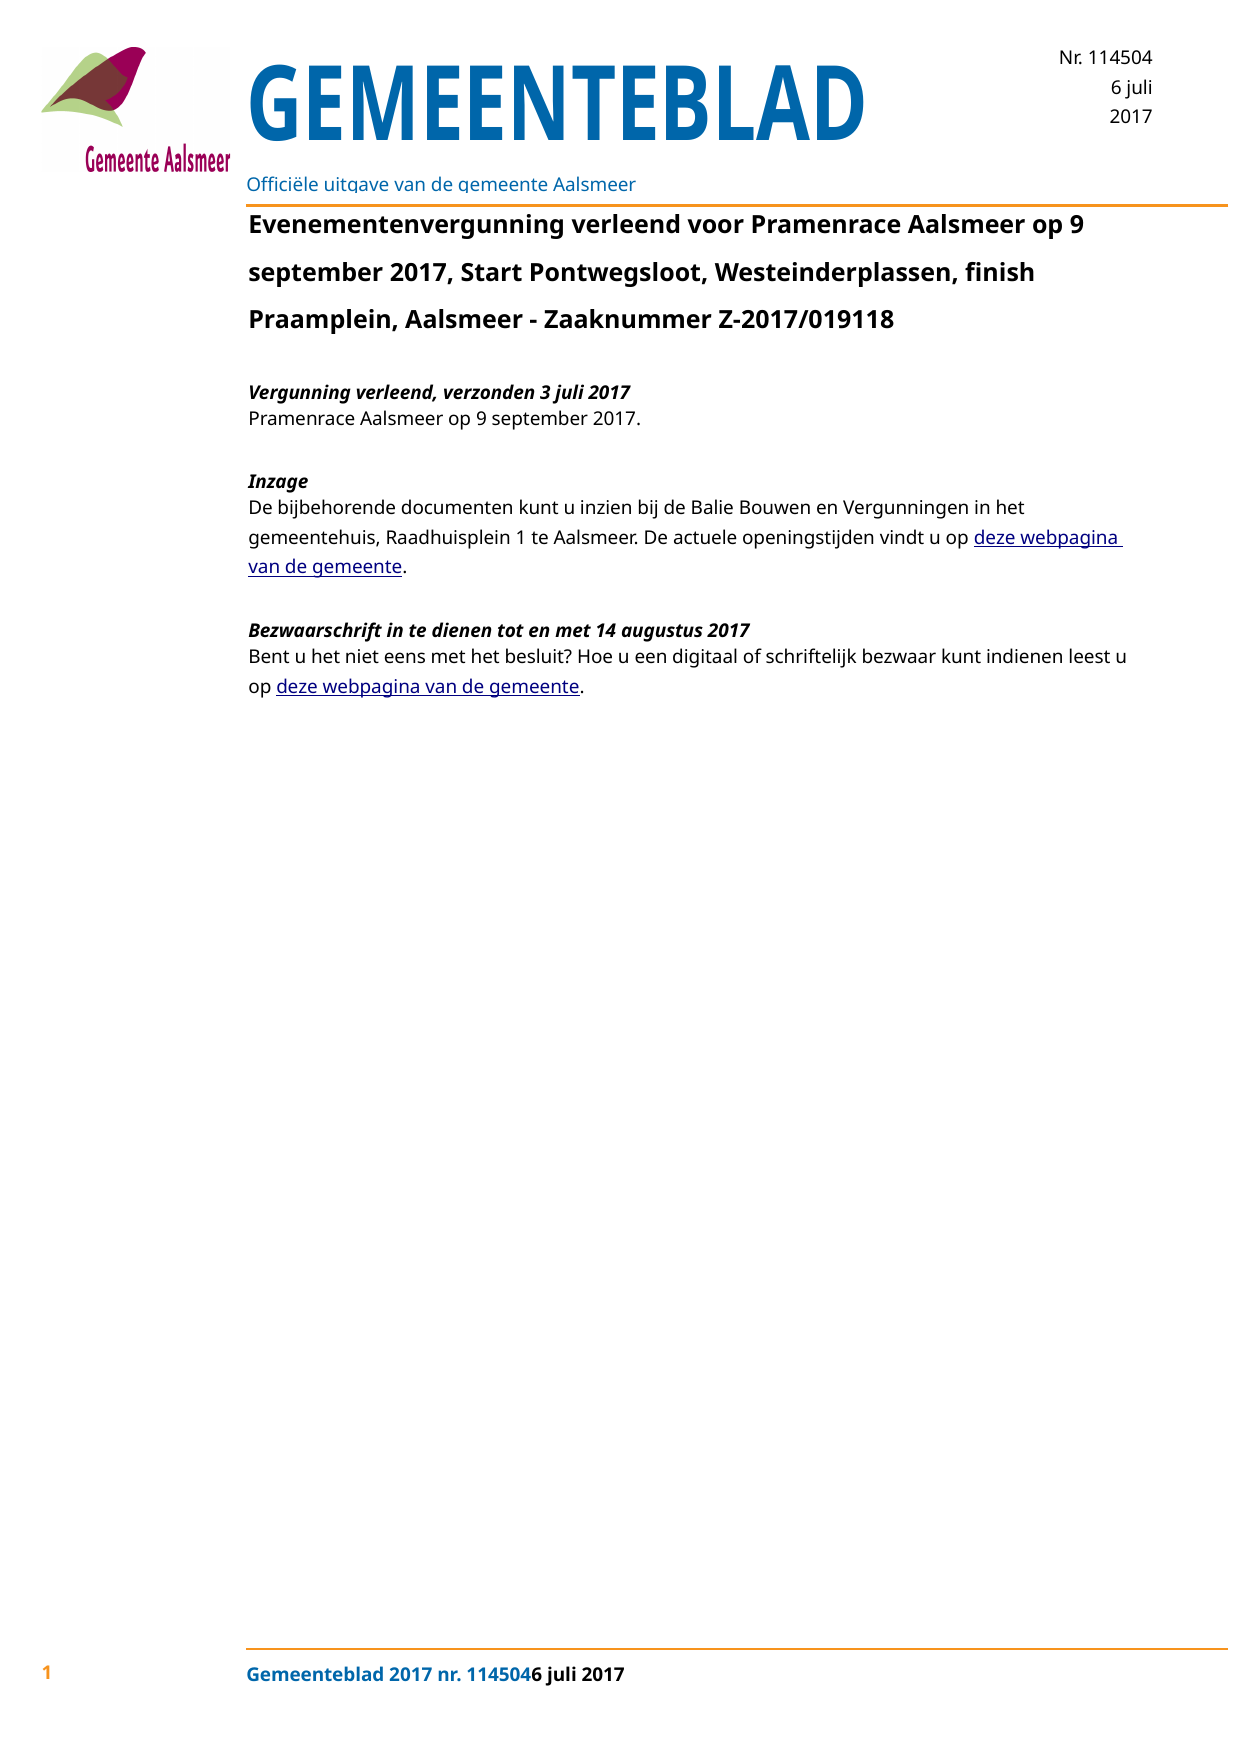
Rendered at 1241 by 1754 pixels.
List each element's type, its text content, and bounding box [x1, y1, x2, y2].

picture [41, 47, 231, 172]
text Pramenrace Aalsmeer op 9 september 2017. [248, 405, 1152, 431]
text Bezwaarschrift in te dienen tot en met 14 augustus 2017 [248, 618, 1152, 643]
text Inzage [248, 469, 1152, 494]
text Evenementenvergunning verleend voor Pramenrace Aalsmeer op 9 september 2017, Start Pontwegsloot, Westeinderplassen, finish Praamplein, Aalsmeer - Zaaknummer Z-2017/019118 [248, 207, 1152, 336]
text De bijbehorende documenten kunt u inzien bij de Balie Bouwen en Vergunningen in het gemeentehuis, Raadhuisplein 1 te Aalsmeer. De actuele openingstijden vindt u op deze webpagina van de gemeente. [248, 494, 1152, 579]
text Vergunning verleend, verzonden 3 juli 2017 [248, 379, 1152, 405]
text Bent u het niet eens met het besluit? Hoe u een digitaal of schriftelijk bezwaar kunt indienen leest u op deze webpagina van de gemeente. [248, 643, 1152, 699]
